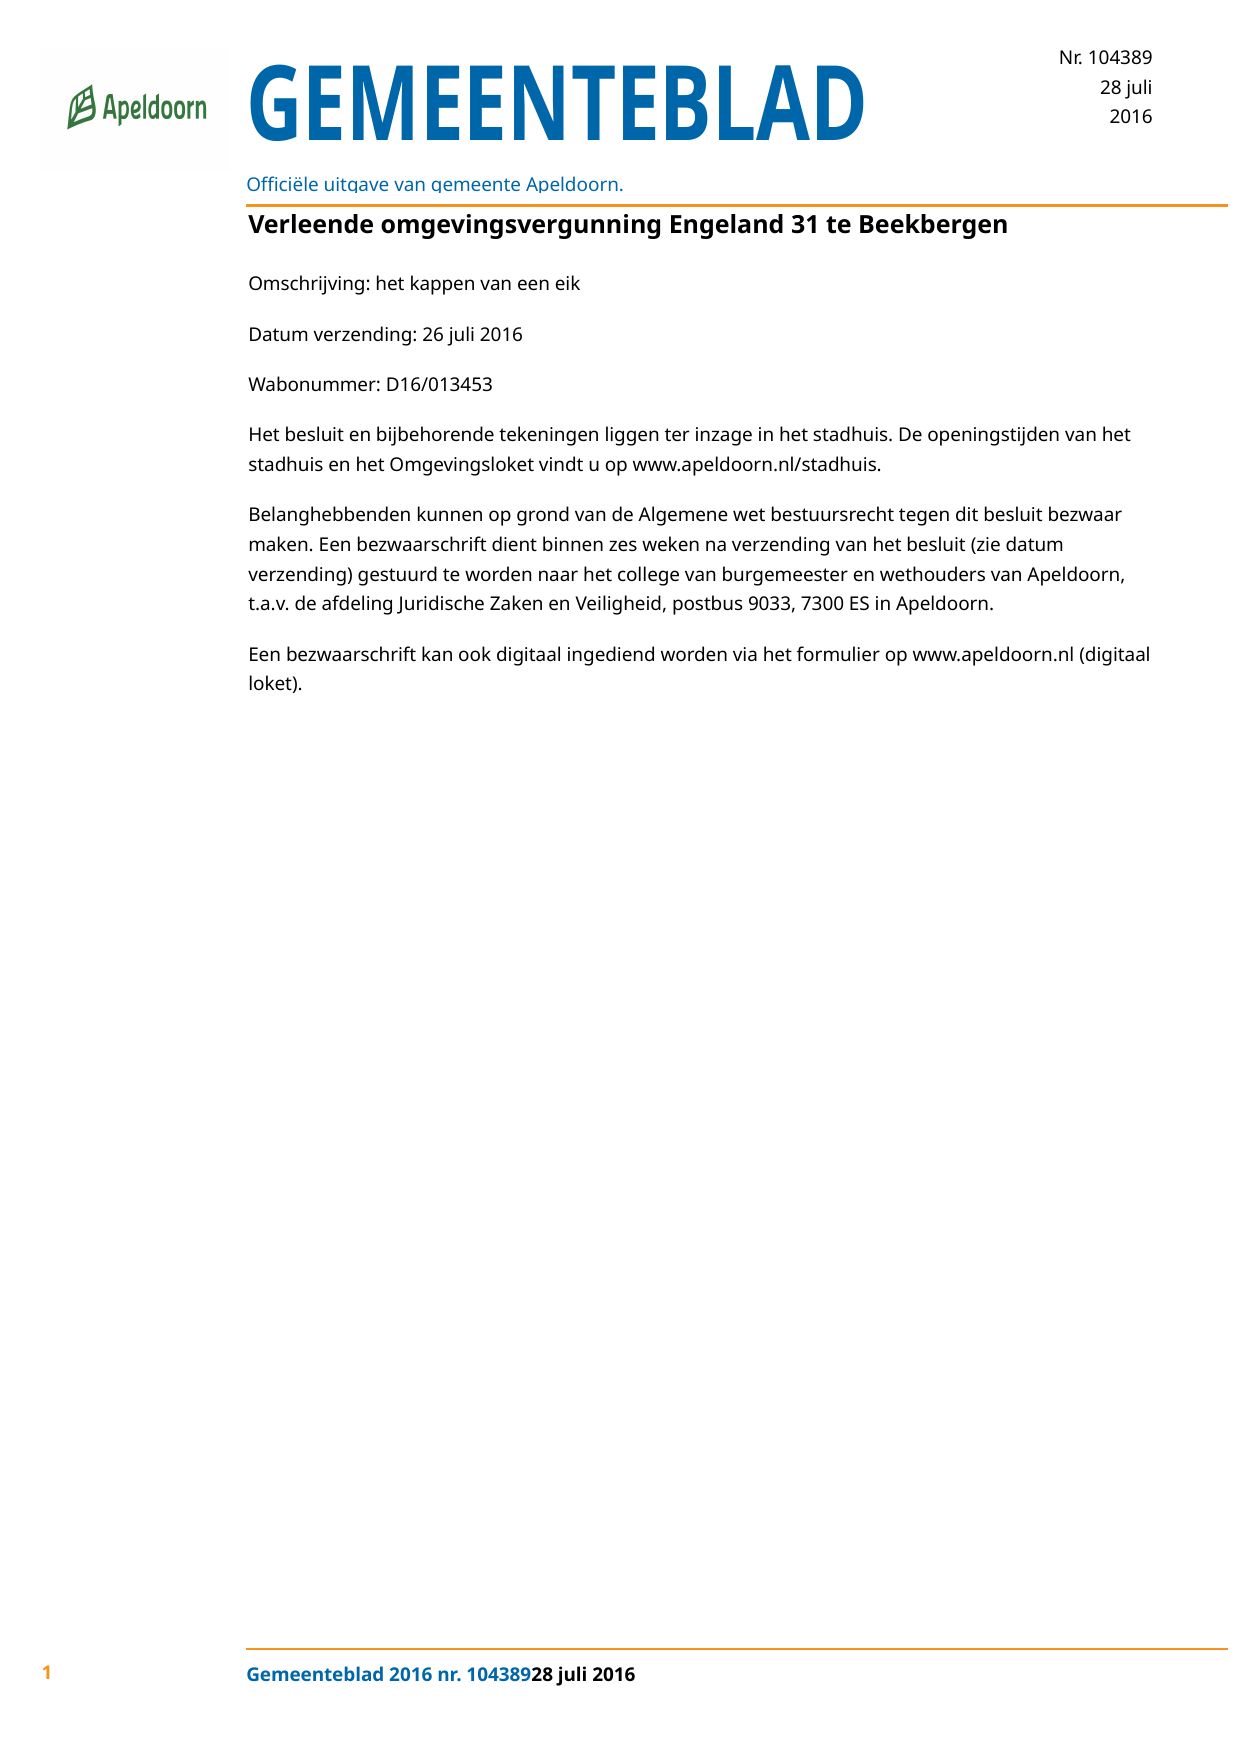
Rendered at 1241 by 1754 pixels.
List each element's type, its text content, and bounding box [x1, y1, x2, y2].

text Wabonummer: D16/013453 [248, 371, 1152, 397]
text Het besluit en bijbehorende tekeningen liggen ter inzage in het stadhuis. De openingstijden van het stadhuis en het Omgevingsloket vindt u op www.apeldoorn.nl/stadhuis. [248, 422, 1152, 477]
text Een bezwaarschrift kan ook digitaal ingediend worden via het formulier op www.apeldoorn.nl (digitaal loket). [248, 641, 1152, 696]
picture [41, 47, 231, 172]
text Verleende omgevingsvergunning Engeland 31 te Beekbergen [248, 207, 1152, 241]
text Belanghebbenden kunnen op grond van de Algemene wet bestuursrecht tegen dit besluit bezwaar maken. Een bezwaarschrift dient binnen zes weken na verzending van het besluit (zie datum verzending) gestuurd te worden naar het college van burgemeester en wethouders van Apeldoorn, t.a.v. de afdeling Juridische Zaken en Veiligheid, postbus 9033, 7300 ES in Apeldoorn. [248, 502, 1152, 616]
text Datum verzending: 26 juli 2016 [248, 321, 1152, 346]
text Omschrijving: het kappen van een eik [248, 270, 1152, 296]
